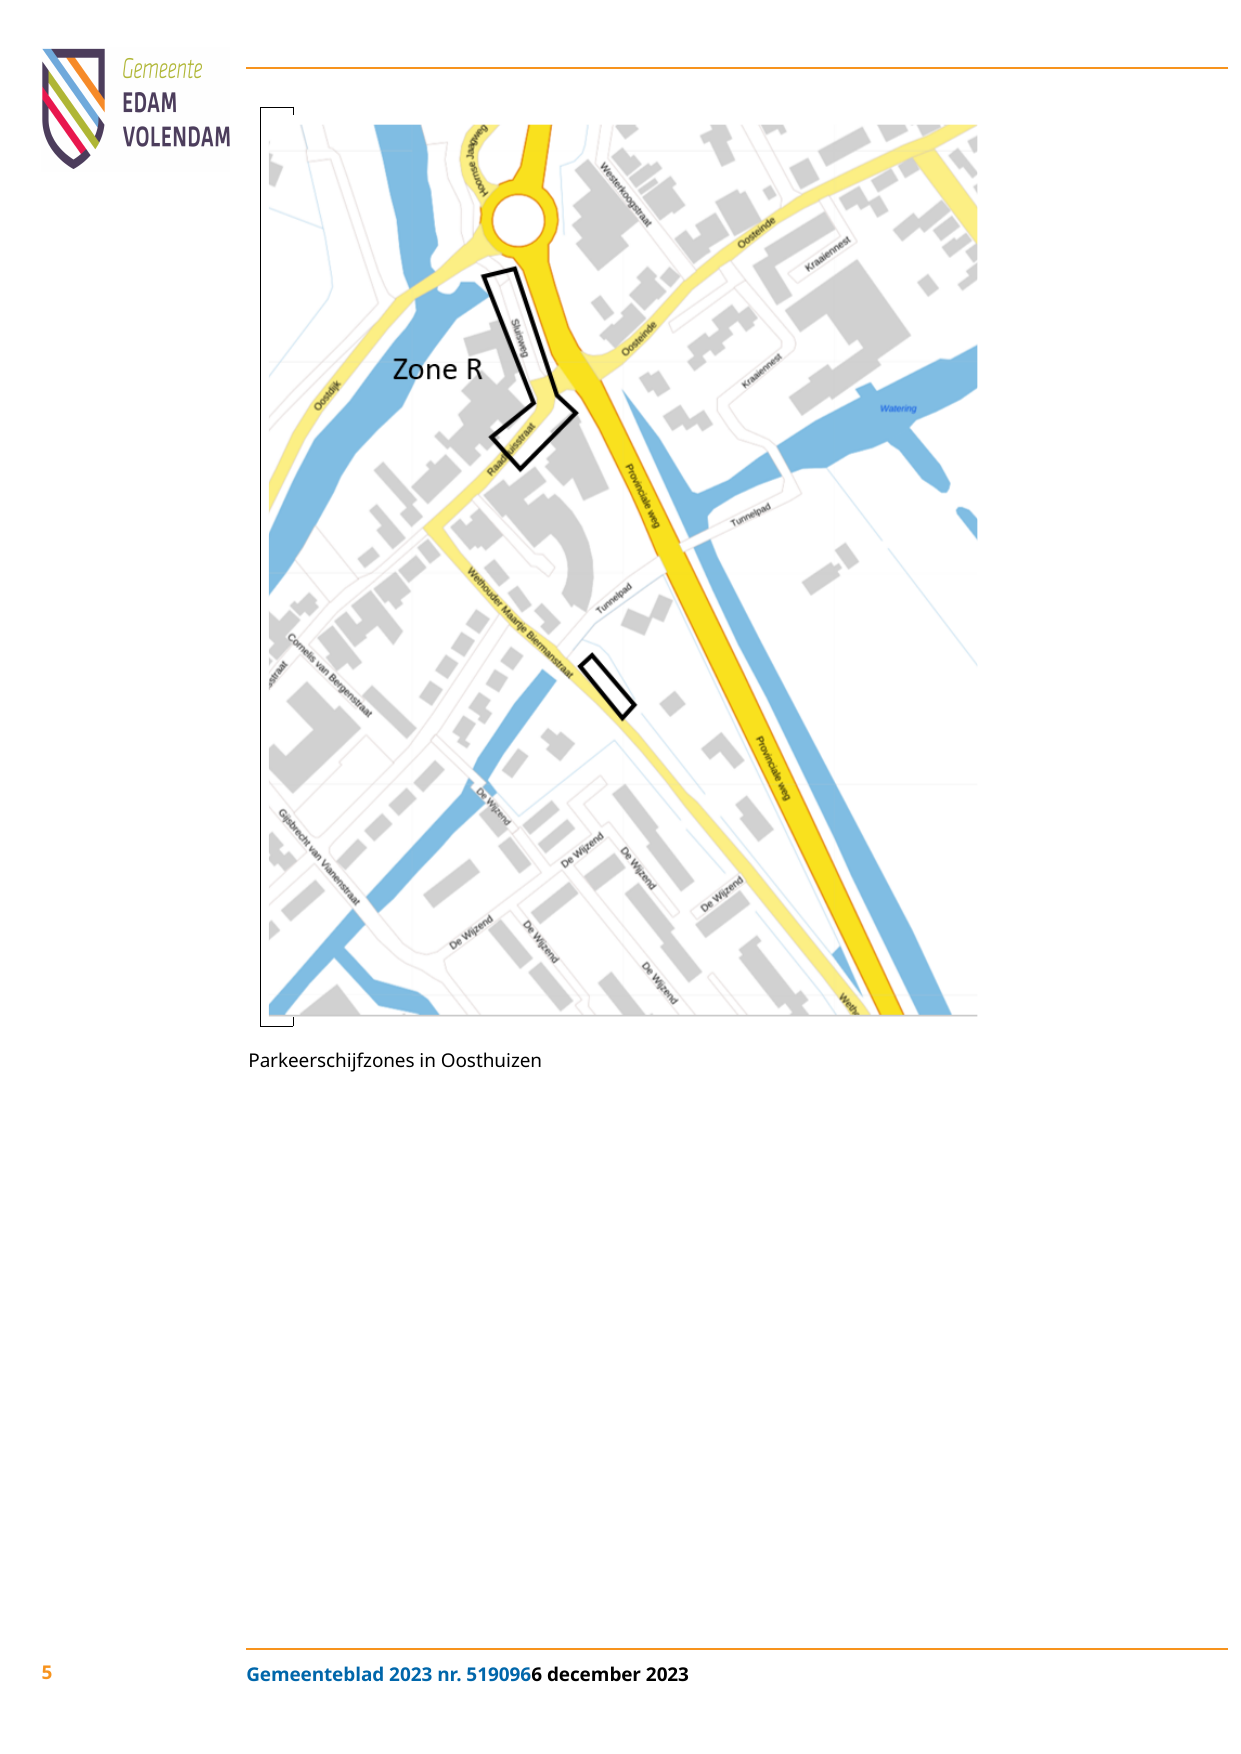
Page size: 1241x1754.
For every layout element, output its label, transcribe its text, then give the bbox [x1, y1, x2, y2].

picture [41, 47, 231, 172]
picture [268, 115, 978, 1017]
text Parkeerschijfzones in Oosthuizen [248, 1047, 1152, 1073]
